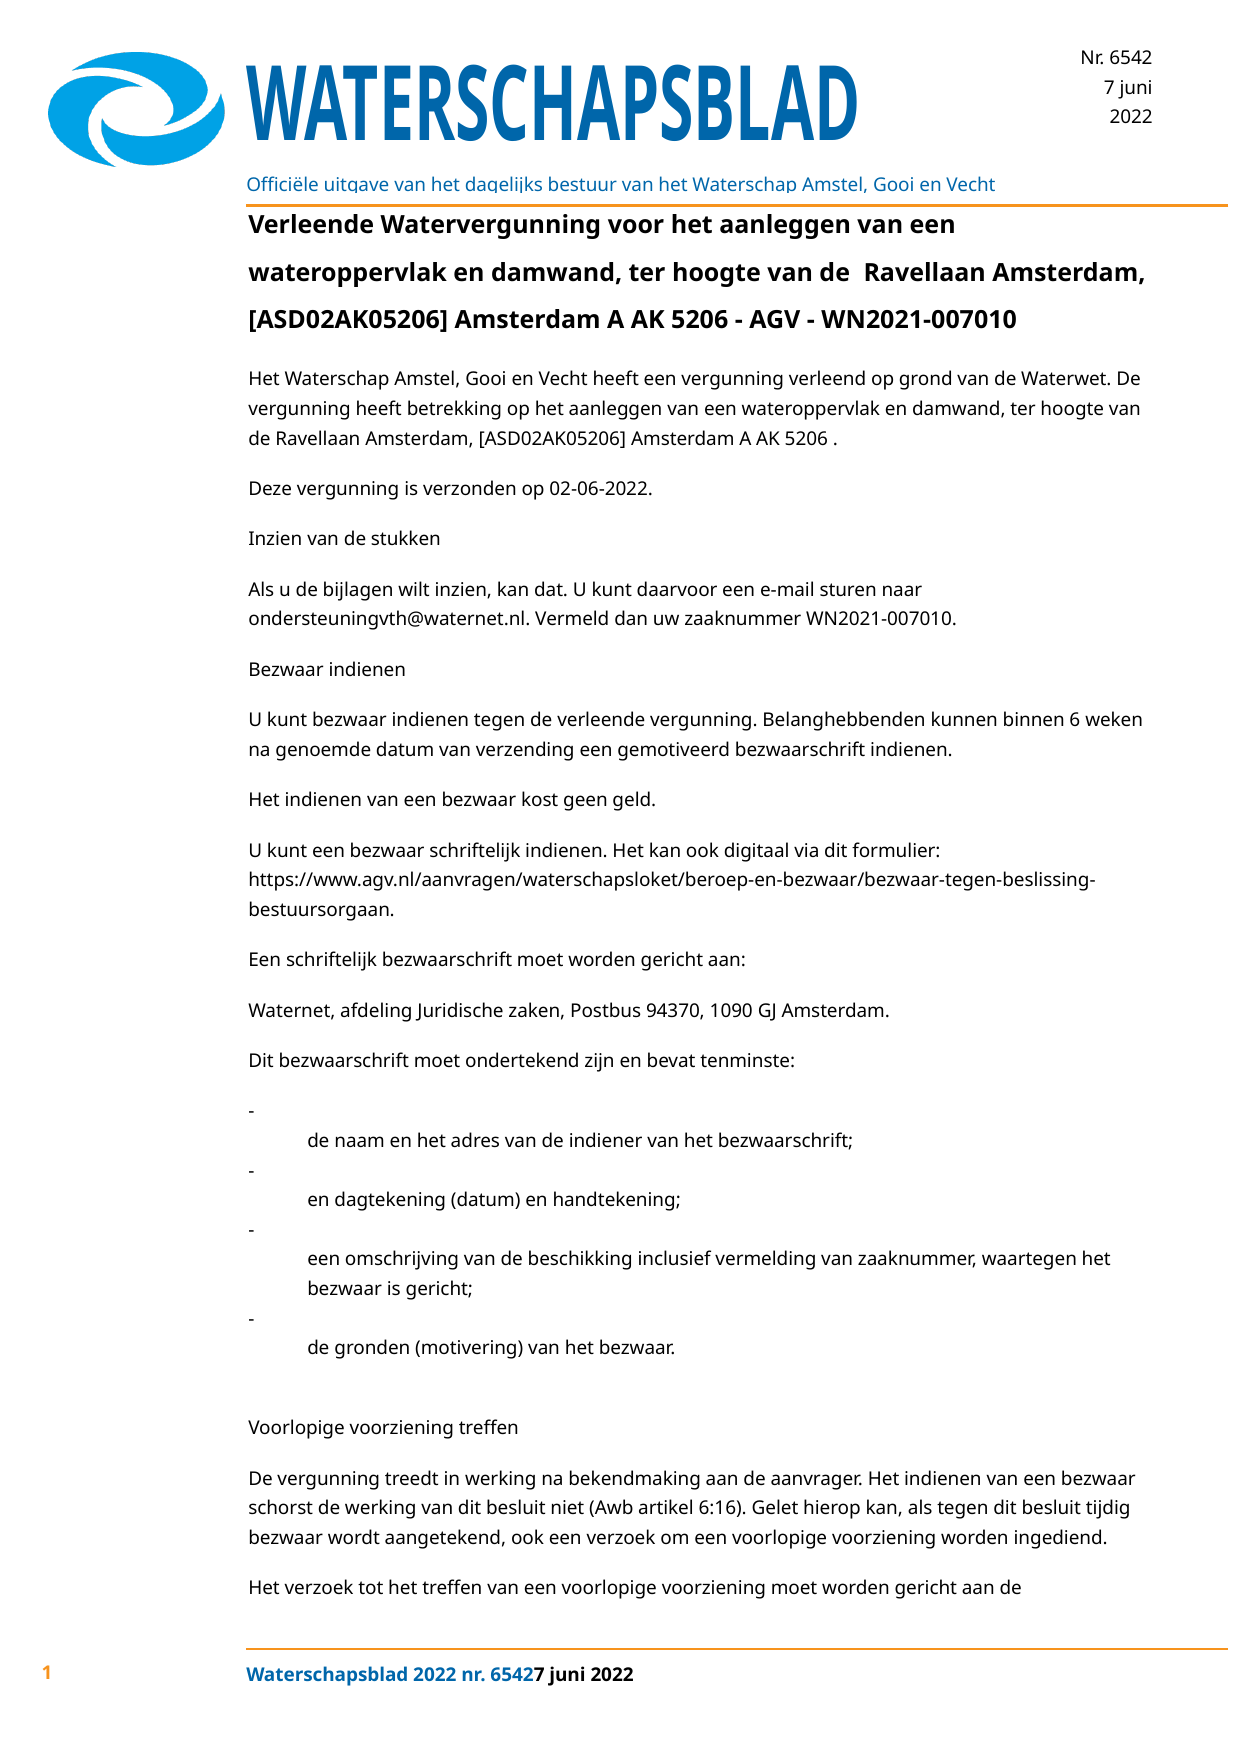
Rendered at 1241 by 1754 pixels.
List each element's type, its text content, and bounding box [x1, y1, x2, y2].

text Inzien van de stukken [248, 526, 1152, 551]
text Een schriftelijk bezwaarschrift moet worden gericht aan: [248, 946, 1152, 972]
text U kunt bezwaar indienen tegen de verleende vergunning. Belanghebbenden kunnen binnen 6 weken na genoemde datum van verzending een gemotiveerd bezwaarschrift indienen. [248, 706, 1152, 762]
list de naam en het adres van de indiener van het bezwaarschrift; [248, 1127, 1152, 1153]
text De vergunning treedt in werking na bekendmaking aan de aanvrager. Het indienen van een bezwaar schorst de werking van dit besluit niet (Awb artikel 6:16). Gelet hierop kan, als tegen dit besluit tijdig bezwaar wordt aangetekend, ook een verzoek om een voorlopige voorziening worden ingediend. [248, 1465, 1152, 1549]
text Het verzoek tot het treffen van een voorlopige voorziening moet worden gericht aan de [248, 1574, 1152, 1600]
text Bezwaar indienen [248, 656, 1152, 682]
list de gronden (motivering) van het bezwaar. [248, 1334, 1152, 1360]
text Verleende Watervergunning voor het aanleggen van een wateroppervlak en damwand, ter hoogte van de Ravellaan Amsterdam, [ASD02AK05206] Amsterdam A AK 5206 - AGV - WN2021-007010 [248, 207, 1152, 336]
text Het indienen van een bezwaar kost geen geld. [248, 786, 1152, 812]
text Als u de bijlagen wilt inzien, kan dat. U kunt daarvoor een e-mail sturen naar ondersteuningvth@waternet.nl. Vermeld dan uw zaaknummer WN2021-007010. [248, 576, 1152, 631]
text Waternet, afdeling Juridische zaken, Postbus 94370, 1090 GJ Amsterdam. [248, 997, 1152, 1022]
list een omschrijving van de beschikking inclusief vermelding van zaaknummer, waartegen het bezwaar is gericht; [248, 1246, 1152, 1301]
list en dagtekening (datum) en handtekening; [248, 1186, 1152, 1212]
picture [41, 47, 231, 172]
text U kunt een bezwaar schriftelijk indienen. Het kan ook digitaal via dit formulier: https://www.agv.nl/aanvragen/waterschapsloket/beroep-en-bezwaar/bezwaar-tegen-beslissing-bestuursorgaan. [248, 837, 1152, 922]
text Voorlopige voorziening treffen [248, 1414, 1152, 1440]
text Het Waterschap Amstel, Gooi en Vecht heeft een vergunning verleend op grond van de Waterwet. De vergunning heeft betrekking op het aanleggen van een wateroppervlak en damwand, ter hoogte van de Ravellaan Amsterdam, [ASD02AK05206] Amsterdam A AK 5206 . [248, 366, 1152, 450]
text Dit bezwaarschrift moet ondertekend zijn en bevat tenminste: [248, 1047, 1152, 1073]
text Deze vergunning is verzonden op 02-06-2022. [248, 475, 1152, 501]
